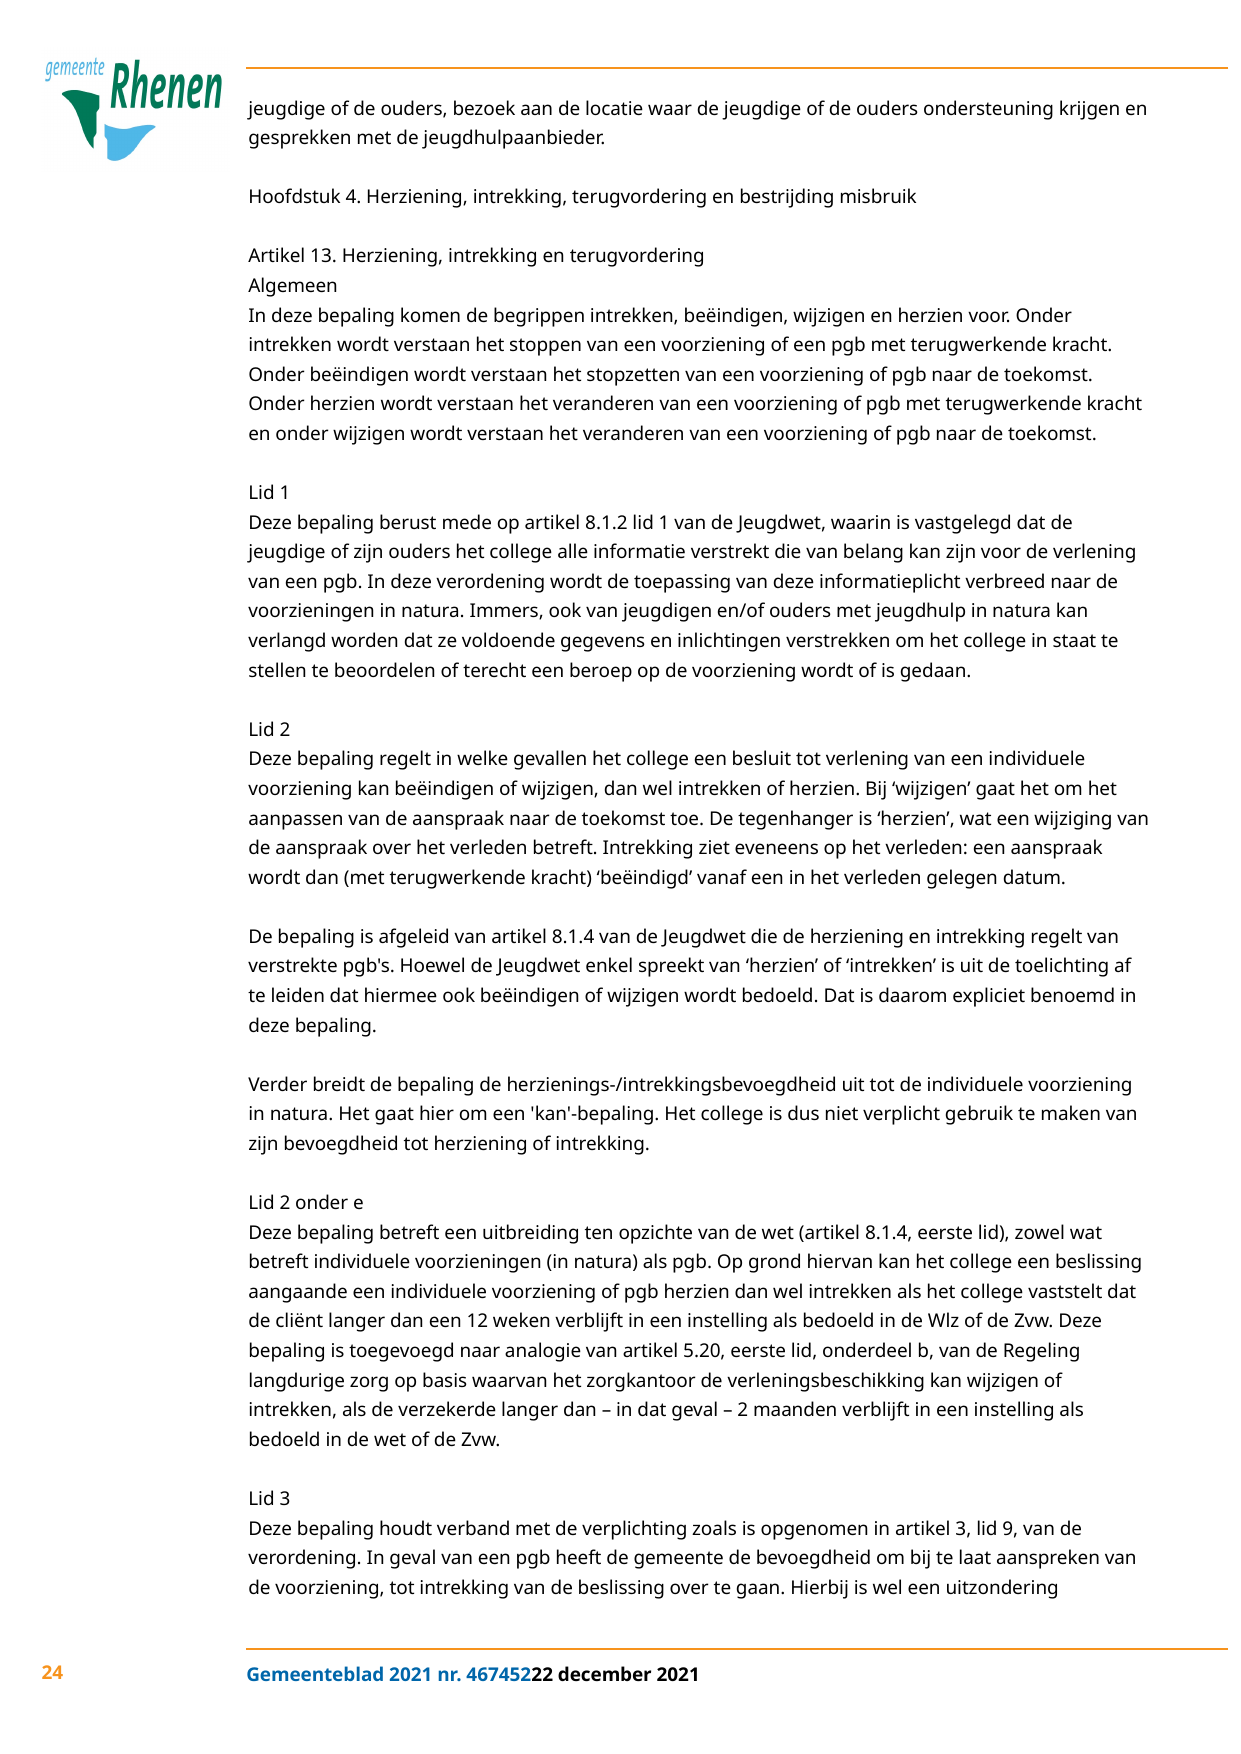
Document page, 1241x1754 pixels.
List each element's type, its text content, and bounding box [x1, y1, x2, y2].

text Hoofdstuk 4. Herziening, intrekking, terugvordering en bestrijding misbruik [248, 183, 1152, 209]
picture [41, 47, 231, 172]
text Algemeen [248, 272, 1152, 298]
text jeugdige of de ouders, bezoek aan de locatie waar de jeugdige of de ouders ondersteuning krijgen en gesprekken met de jeugdhulpaanbieder. [248, 95, 1152, 150]
text Deze bepaling houdt verband met de verplichting zoals is opgenomen in artikel 3, lid 9, van de verordening. In geval van een pgb heeft de gemeente de bevoegdheid om bij te laat aanspreken van de voorziening, tot intrekking van de beslissing over te gaan. Hierbij is wel een uitzondering [248, 1515, 1152, 1600]
text Deze bepaling regelt in welke gevallen het college een besluit tot verlening van een individuele voorziening kan beëindigen of wijzigen, dan wel intrekken of herzien. Bij ‘wijzigen’ gaat het om het aanpassen van de aanspraak naar de toekomst toe. De tegenhanger is ‘herzien’, wat een wijziging van de aanspraak over het verleden betreft. Intrekking ziet eveneens op het verleden: een aanspraak wordt dan (met terugwerkende kracht) ‘beëindigd’ vanaf een in het verleden gelegen datum. [248, 746, 1152, 890]
text In deze bepaling komen de begrippen intrekken, beëindigen, wijzigen en herzien voor. Onder intrekken wordt verstaan het stoppen van een voorziening of een pgb met terugwerkende kracht. Onder beëindigen wordt verstaan het stopzetten van een voorziening of pgb naar de toekomst. Onder herzien wordt verstaan het veranderen van een voorziening of pgb met terugwerkende kracht en onder wijzigen wordt verstaan het veranderen van een voorziening of pgb naar de toekomst. [248, 302, 1152, 446]
text Verder breidt de bepaling de herzienings-/intrekkingsbevoegdheid uit tot de individuele voorziening in natura. Het gaat hier om een 'kan'-bepaling. Het college is dus niet verplicht gebruik te maken van zijn bevoegdheid tot herziening of intrekking. [248, 1071, 1152, 1156]
text Lid 1 [248, 479, 1152, 505]
text Artikel 13. Herziening, intrekking en terugvordering [248, 243, 1152, 268]
text De bepaling is afgeleid van artikel 8.1.4 van de Jeugdwet die de herziening en intrekking regelt van verstrekte pgb's. Hoewel de Jeugdwet enkel spreekt van ‘herzien’ of ‘intrekken’ is uit de toelichting af te leiden dat hiermee ook beëindigen of wijzigen wordt bedoeld. Dat is daarom expliciet benoemd in deze bepaling. [248, 923, 1152, 1038]
text Deze bepaling berust mede op artikel 8.1.2 lid 1 van de Jeugdwet, waarin is vastgelegd dat de jeugdige of zijn ouders het college alle informatie verstrekt die van belang kan zijn voor de verlening van een pgb. In deze verordening wordt de toepassing van deze informatieplicht verbreed naar de voorzieningen in natura. Immers, ook van jeugdigen en/of ouders met jeugdhulp in natura kan verlangd worden dat ze voldoende gegevens en inlichtingen verstrekken om het college in staat te stellen te beoordelen of terecht een beroep op de voorziening wordt of is gedaan. [248, 509, 1152, 683]
text Deze bepaling betreft een uitbreiding ten opzichte van de wet (artikel 8.1.4, eerste lid), zowel wat betreft individuele voorzieningen (in natura) als pgb. Op grond hiervan kan het college een beslissing aangaande een individuele voorziening of pgb herzien dan wel intrekken als het college vaststelt dat de cliënt langer dan een 12 weken verblijft in een instelling als bedoeld in de Wlz of de Zvw. Deze bepaling is toegevoegd naar analogie van artikel 5.20, eerste lid, onderdeel b, van de Regeling langdurige zorg op basis waarvan het zorgkantoor de verleningsbeschikking kan wijzigen of intrekken, als de verzekerde langer dan – in dat geval – 2 maanden verblijft in een instelling als bedoeld in de wet of de Zvw. [248, 1219, 1152, 1452]
text Lid 3 [248, 1485, 1152, 1511]
text Lid 2 [248, 716, 1152, 742]
text Lid 2 onder e [248, 1189, 1152, 1215]
